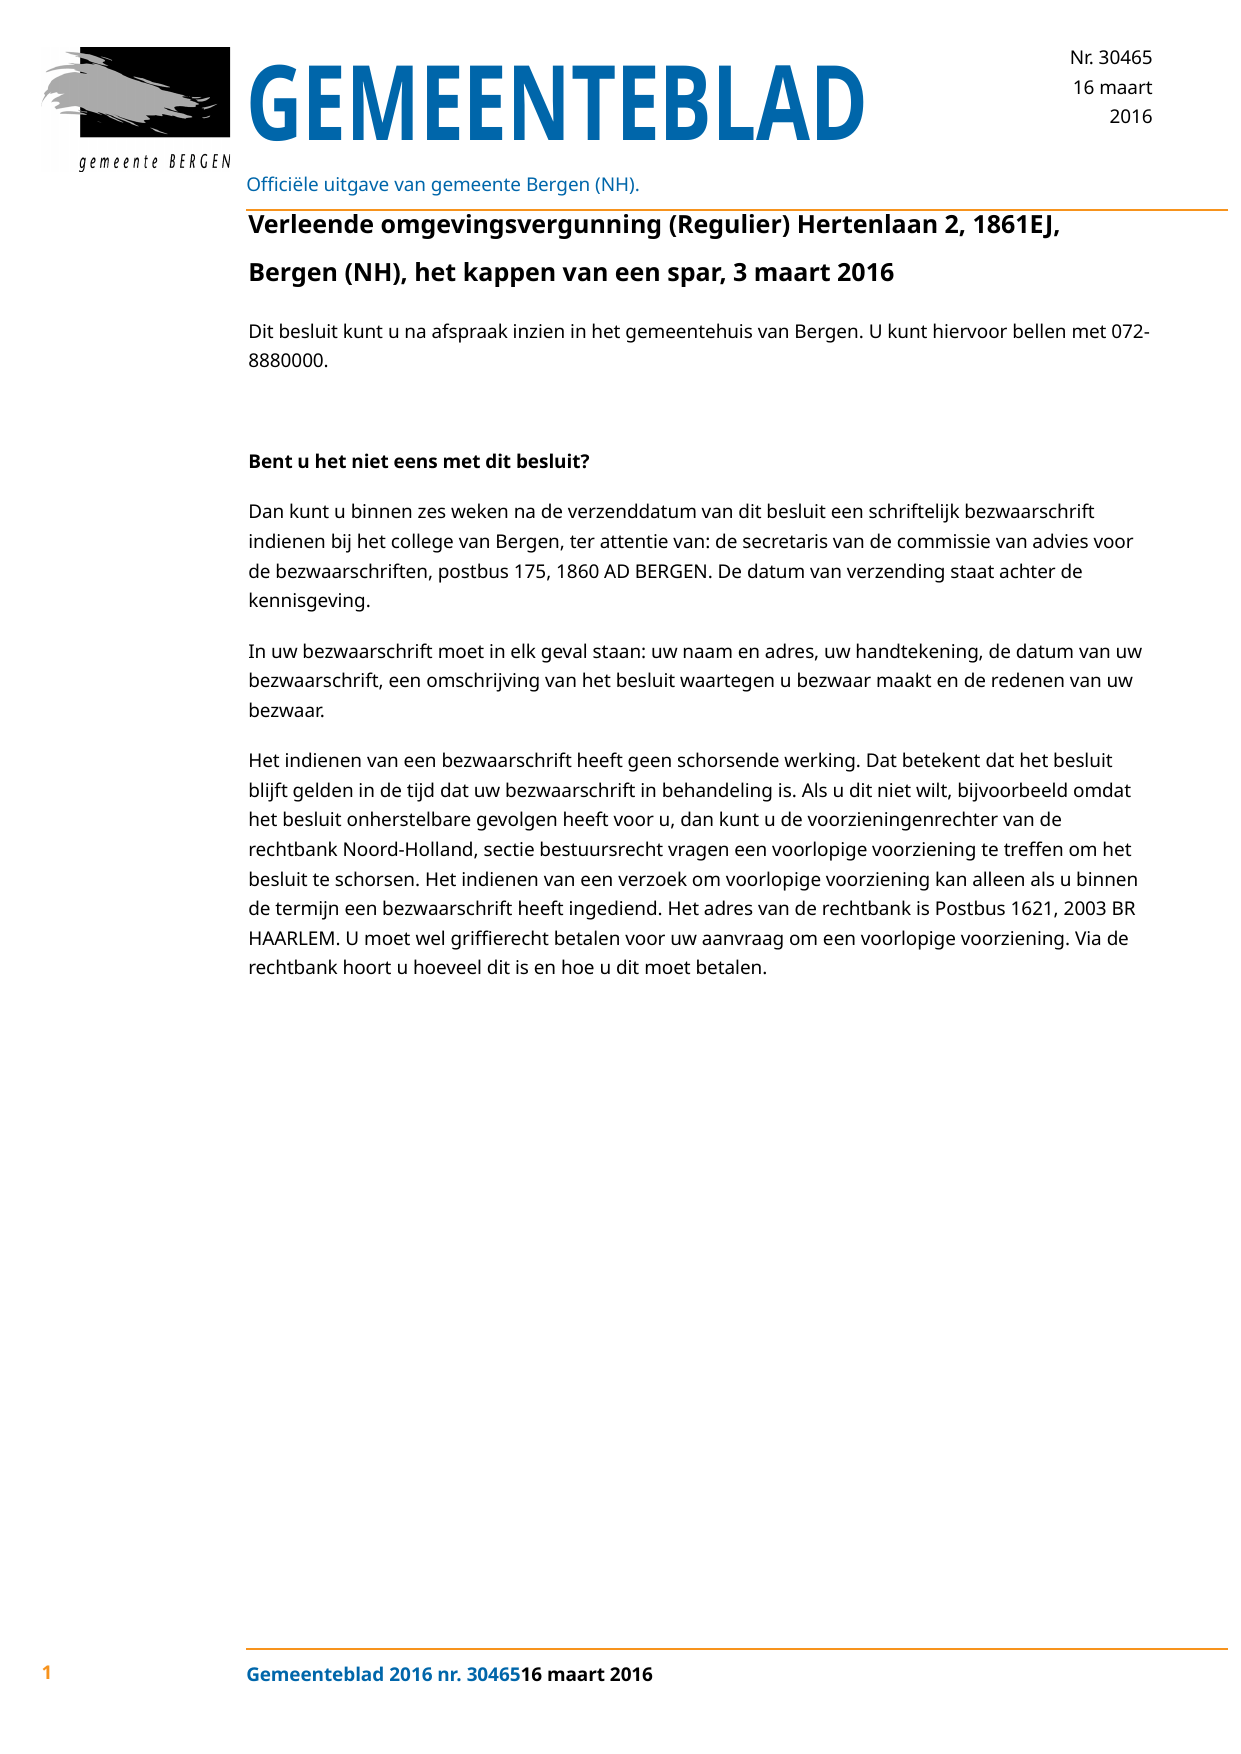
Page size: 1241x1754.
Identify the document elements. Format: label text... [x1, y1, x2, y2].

text In uw bezwaarschrift moet in elk geval staan: uw naam en adres, uw handtekening, de datum van uw bezwaarschrift, een omschrijving van het besluit waartegen u bezwaar maakt en de redenen van uw bezwaar. [248, 638, 1152, 723]
text Dit besluit kunt u na afspraak inzien in het gemeentehuis van Bergen. U kunt hiervoor bellen met 072-8880000. [248, 318, 1152, 373]
text Het indienen van een bezwaarschrift heeft geen schorsende werking. Dat betekent dat het besluit blijft gelden in de tijd dat uw bezwaarschrift in behandeling is. Als u dit niet wilt, bijvoorbeeld omdat het besluit onherstelbare gevolgen heeft voor u, dan kunt u de voorzieningenrechter van de rechtbank Noord-Holland, sectie bestuursrecht vragen een voorlopige voorziening te treffen om het besluit te schorsen. Het indienen van een verzoek om voorlopige voorziening kan alleen als u binnen de termijn een bezwaarschrift heeft ingediend. Het adres van de rechtbank is Postbus 1621, 2003 BR HAARLEM. U moet wel griffierecht betalen voor uw aanvraag om een voorlopige voorziening. Via de rechtbank hoort u hoeveel dit is en hoe u dit moet betalen. [248, 747, 1152, 980]
picture [41, 47, 231, 172]
text Verleende omgevingsvergunning (Regulier) Hertenlaan 2, 1861EJ, Bergen (NH), het kappen van een spar, 3 maart 2016 [248, 211, 1152, 288]
text Dan kunt u binnen zes weken na de verzenddatum van dit besluit een schriftelijk bezwaarschrift indienen bij het college van Bergen, ter attentie van: de secretaris van de commissie van advies voor de bezwaarschriften, postbus 175, 1860 AD BERGEN. De datum van verzending staat achter de kennisgeving. [248, 499, 1152, 613]
text Bent u het niet eens met dit besluit? [248, 448, 1152, 474]
